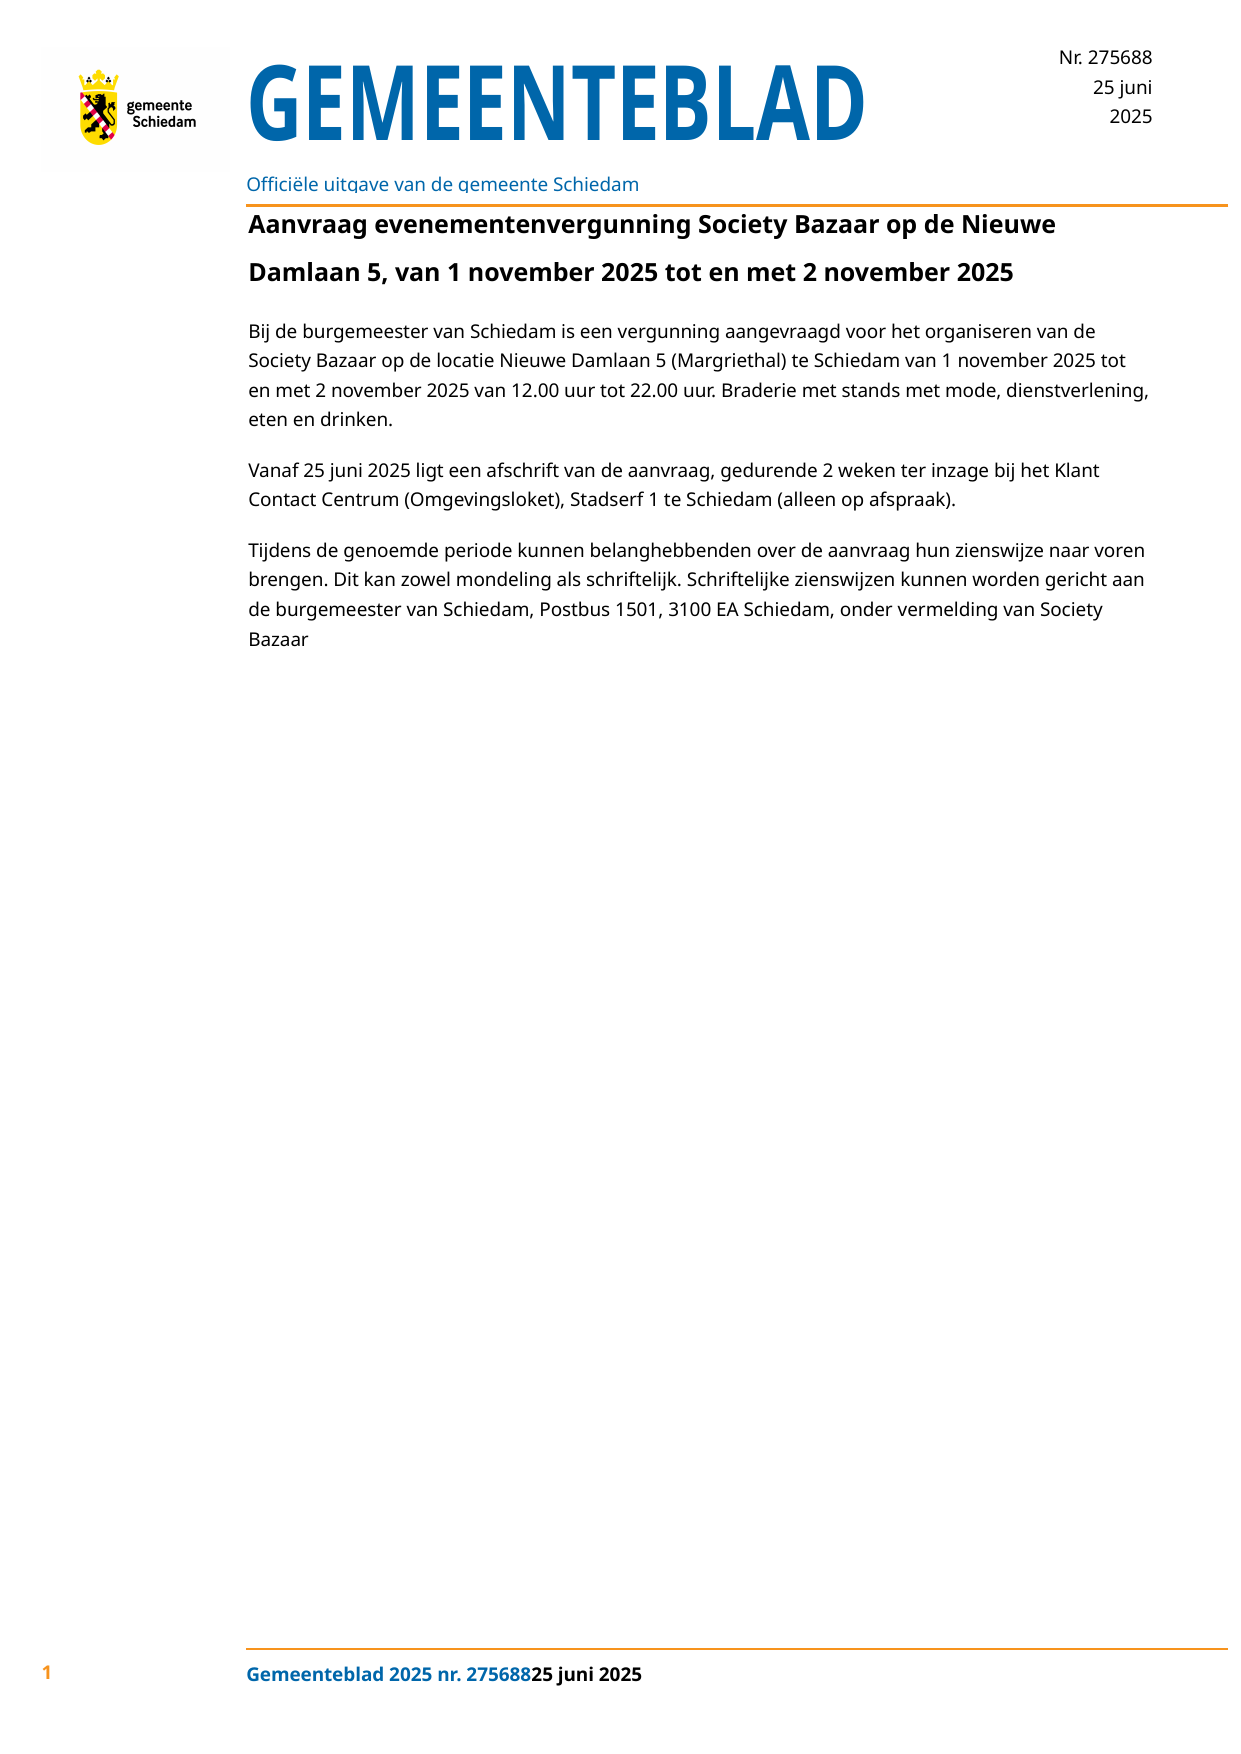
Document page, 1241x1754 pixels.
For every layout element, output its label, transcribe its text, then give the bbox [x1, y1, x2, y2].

text Aanvraag evenementenvergunning Society Bazaar op de Nieuwe Damlaan 5, van 1 november 2025 tot en met 2 november 2025 [248, 207, 1152, 288]
text Bij de burgemeester van Schiedam is een vergunning aangevraagd voor het organiseren van de Society Bazaar op de locatie Nieuwe Damlaan 5 (Margriethal) te Schiedam van 1 november 2025 tot en met 2 november 2025 van 12.00 uur tot 22.00 uur. Braderie met stands met mode, dienstverlening, eten en drinken. [248, 318, 1152, 432]
text Tijdens de genoemde periode kunnen belanghebbenden over de aanvraag hun zienswijze naar voren brengen. Dit kan zowel mondeling als schriftelijk. Schriftelijke zienswijzen kunnen worden gericht aan de burgemeester van Schiedam, Postbus 1501, 3100 EA Schiedam, onder vermelding van Society Bazaar [248, 537, 1152, 652]
text Vanaf 25 juni 2025 ligt een afschrift van de aanvraag, gedurende 2 weken ter inzage bij het Klant Contact Centrum (Omgevingsloket), Stadserf 1 te Schiedam (alleen op afspraak). [248, 457, 1152, 512]
picture [41, 47, 231, 172]
